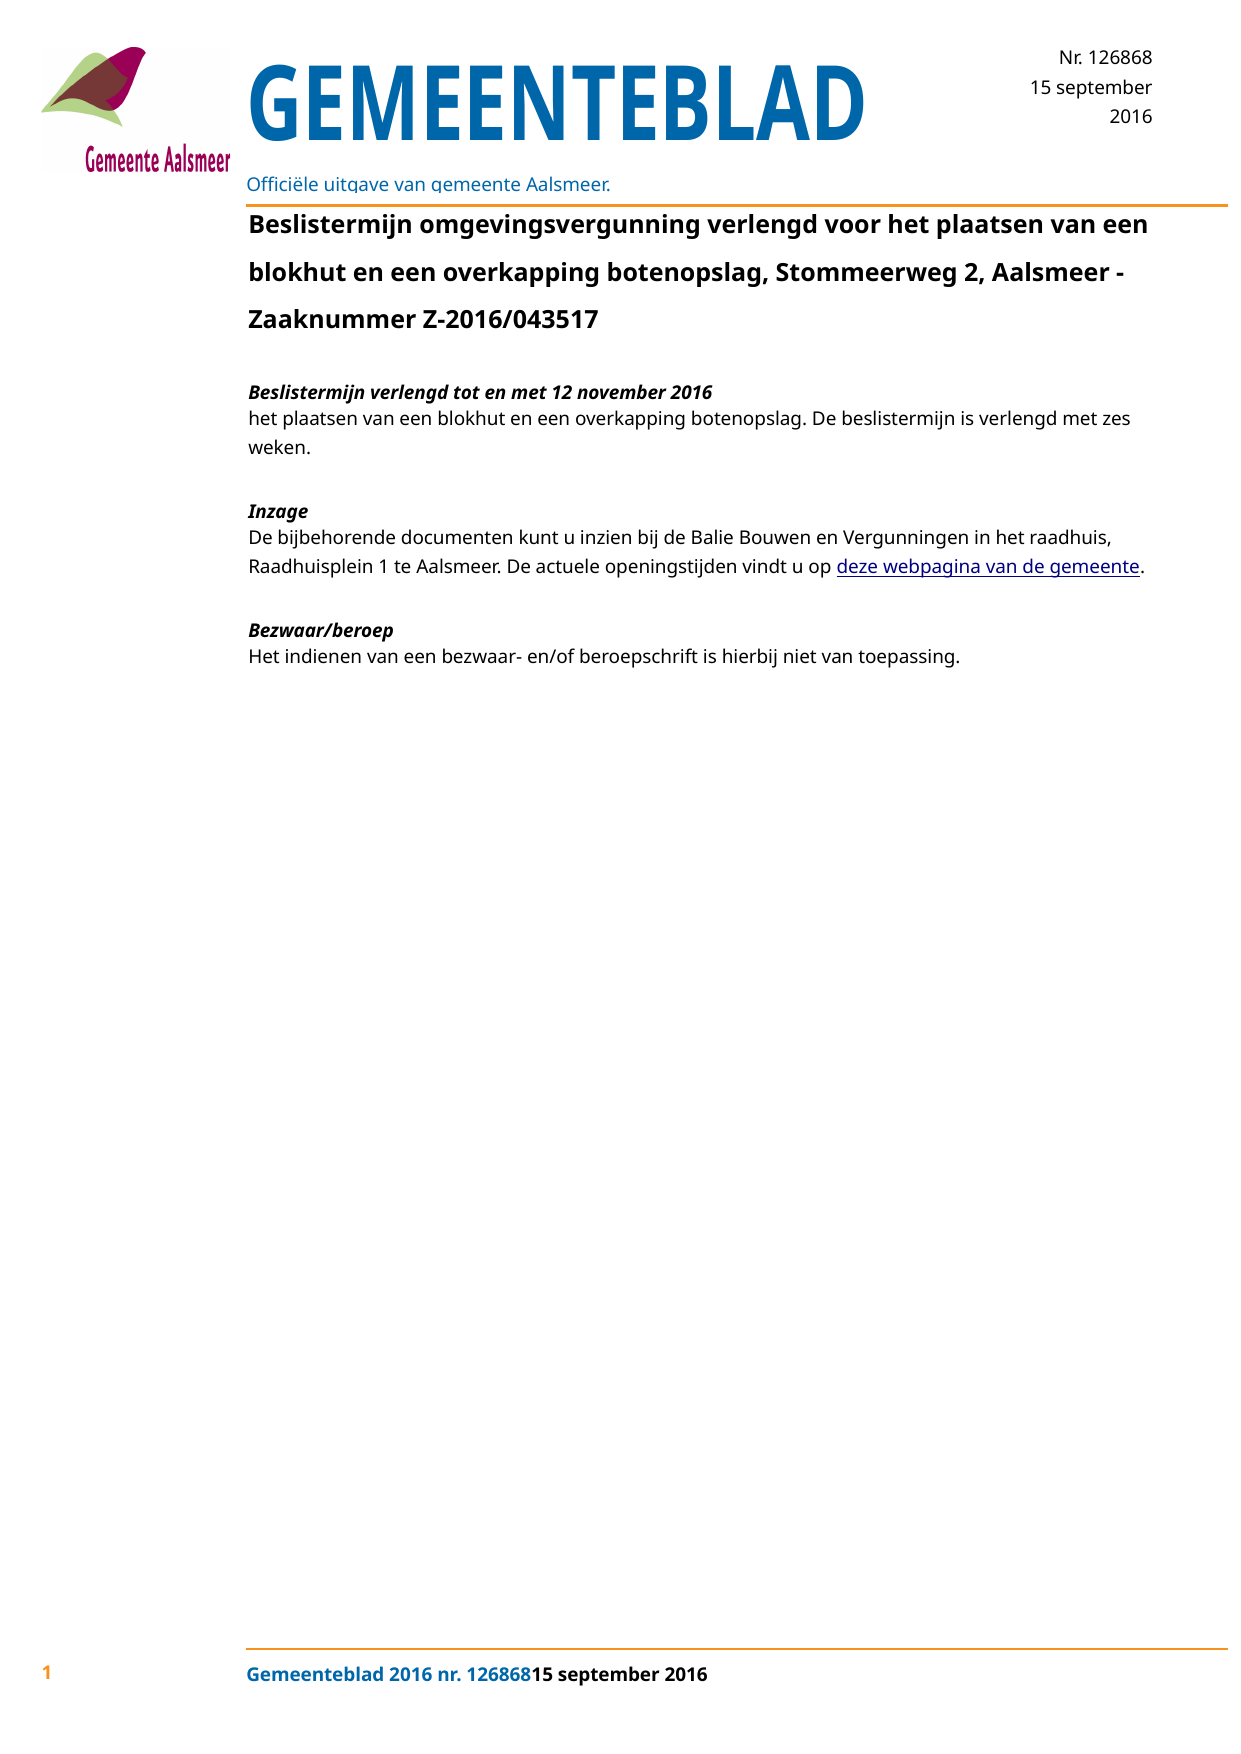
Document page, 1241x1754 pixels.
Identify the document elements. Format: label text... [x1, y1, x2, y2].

text De bijbehorende documenten kunt u inzien bij de Balie Bouwen en Vergunningen in het raadhuis, Raadhuisplein 1 te Aalsmeer. De actuele openingstijden vindt u op deze webpagina van de gemeente. [248, 524, 1152, 579]
text het plaatsen van een blokhut en een overkapping botenopslag. De beslistermijn is verlengd met zes weken. [248, 405, 1152, 460]
text Bezwaar/beroep [248, 618, 1152, 643]
text Beslistermijn omgevingsvergunning verlengd voor het plaatsen van een blokhut en een overkapping botenopslag, Stommeerweg 2, Aalsmeer - Zaaknummer Z-2016/043517 [248, 207, 1152, 336]
picture [41, 47, 231, 172]
text Het indienen van een bezwaar- en/of beroepschrift is hierbij niet van toepassing. [248, 643, 1152, 669]
text Beslistermijn verlengd tot en met 12 november 2016 [248, 379, 1152, 405]
text Inzage [248, 498, 1152, 524]
